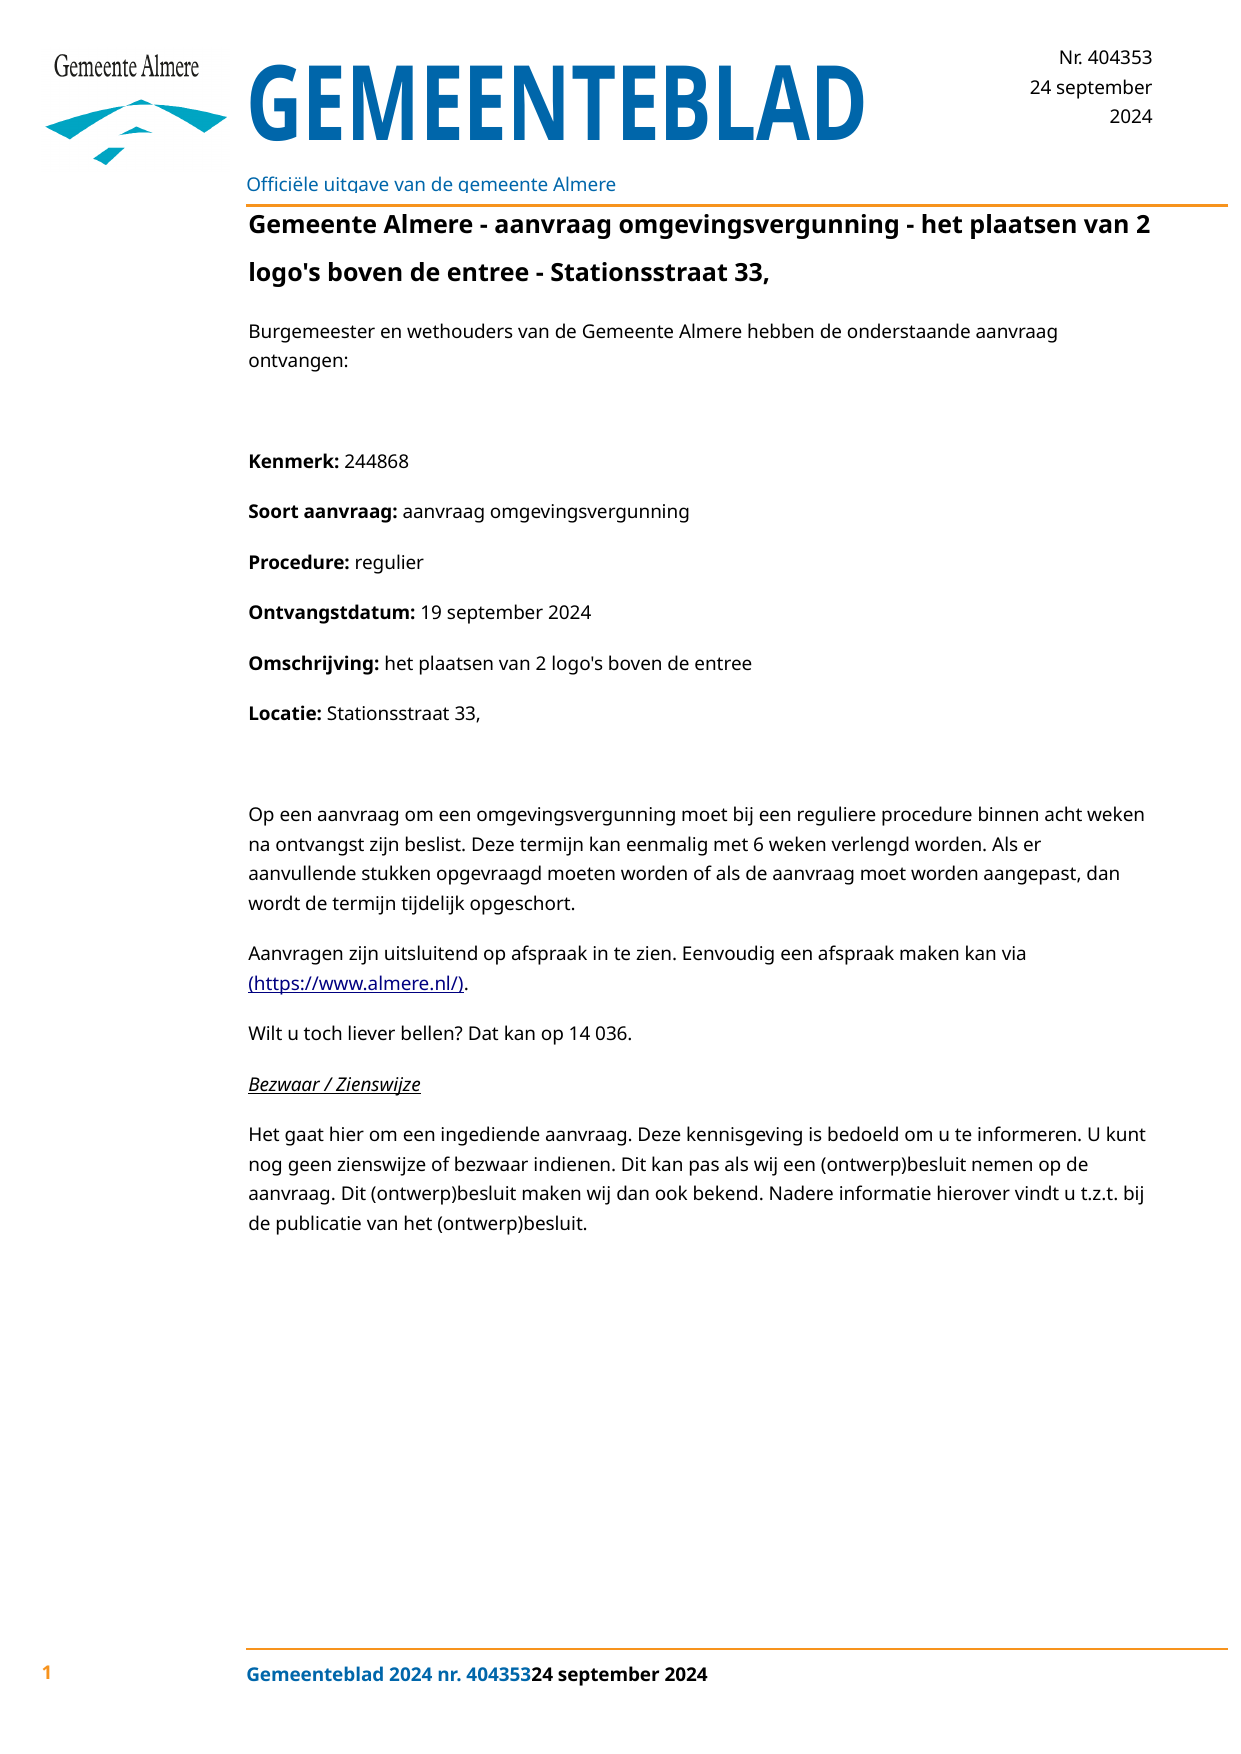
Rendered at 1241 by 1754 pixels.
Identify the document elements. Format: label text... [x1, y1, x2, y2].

text Procedure: regulier [248, 549, 1152, 575]
text Locatie: Stationsstraat 33, [248, 700, 1152, 726]
text Gemeente Almere - aanvraag omgevingsvergunning - het plaatsen van 2 logo's boven de entree - Stationsstraat 33, [248, 207, 1152, 288]
text Bezwaar / Zienswijze [248, 1071, 1152, 1097]
text Op een aanvraag om een omgevingsvergunning moet bij een reguliere procedure binnen acht weken na ontvangst zijn beslist. Deze termijn kan eenmalig met 6 weken verlengd worden. Als er aanvullende stukken opgevraagd moeten worden of als de aanvraag moet worden aangepast, dan wordt de termijn tijdelijk opgeschort. [248, 801, 1152, 916]
text Wilt u toch liever bellen? Dat kan op 14 036. [248, 1020, 1152, 1046]
text Ontvangstdatum: 19 september 2024 [248, 599, 1152, 625]
text Kenmerk: 244868 [248, 448, 1152, 474]
text Het gaat hier om een ingediende aanvraag. Deze kennisgeving is bedoeld om u te informeren. U kunt nog geen zienswijze of bezwaar indienen. Dit kan pas als wij een (ontwerp)besluit nemen op de aanvraag. Dit (ontwerp)besluit maken wij dan ook bekend. Nadere informatie hierover vindt u t.z.t. bij de publicatie van het (ontwerp)besluit. [248, 1121, 1152, 1236]
picture [41, 47, 231, 172]
text Omschrijving: het plaatsen van 2 logo's boven de entree [248, 650, 1152, 676]
text Aanvragen zijn uitsluitend op afspraak in te zien. Eenvoudig een afspraak maken kan via (https://www.almere.nl/). [248, 940, 1152, 996]
text Burgemeester en wethouders van de Gemeente Almere hebben de onderstaande aanvraag ontvangen: [248, 318, 1152, 373]
text Soort aanvraag: aanvraag omgevingsvergunning [248, 499, 1152, 524]
